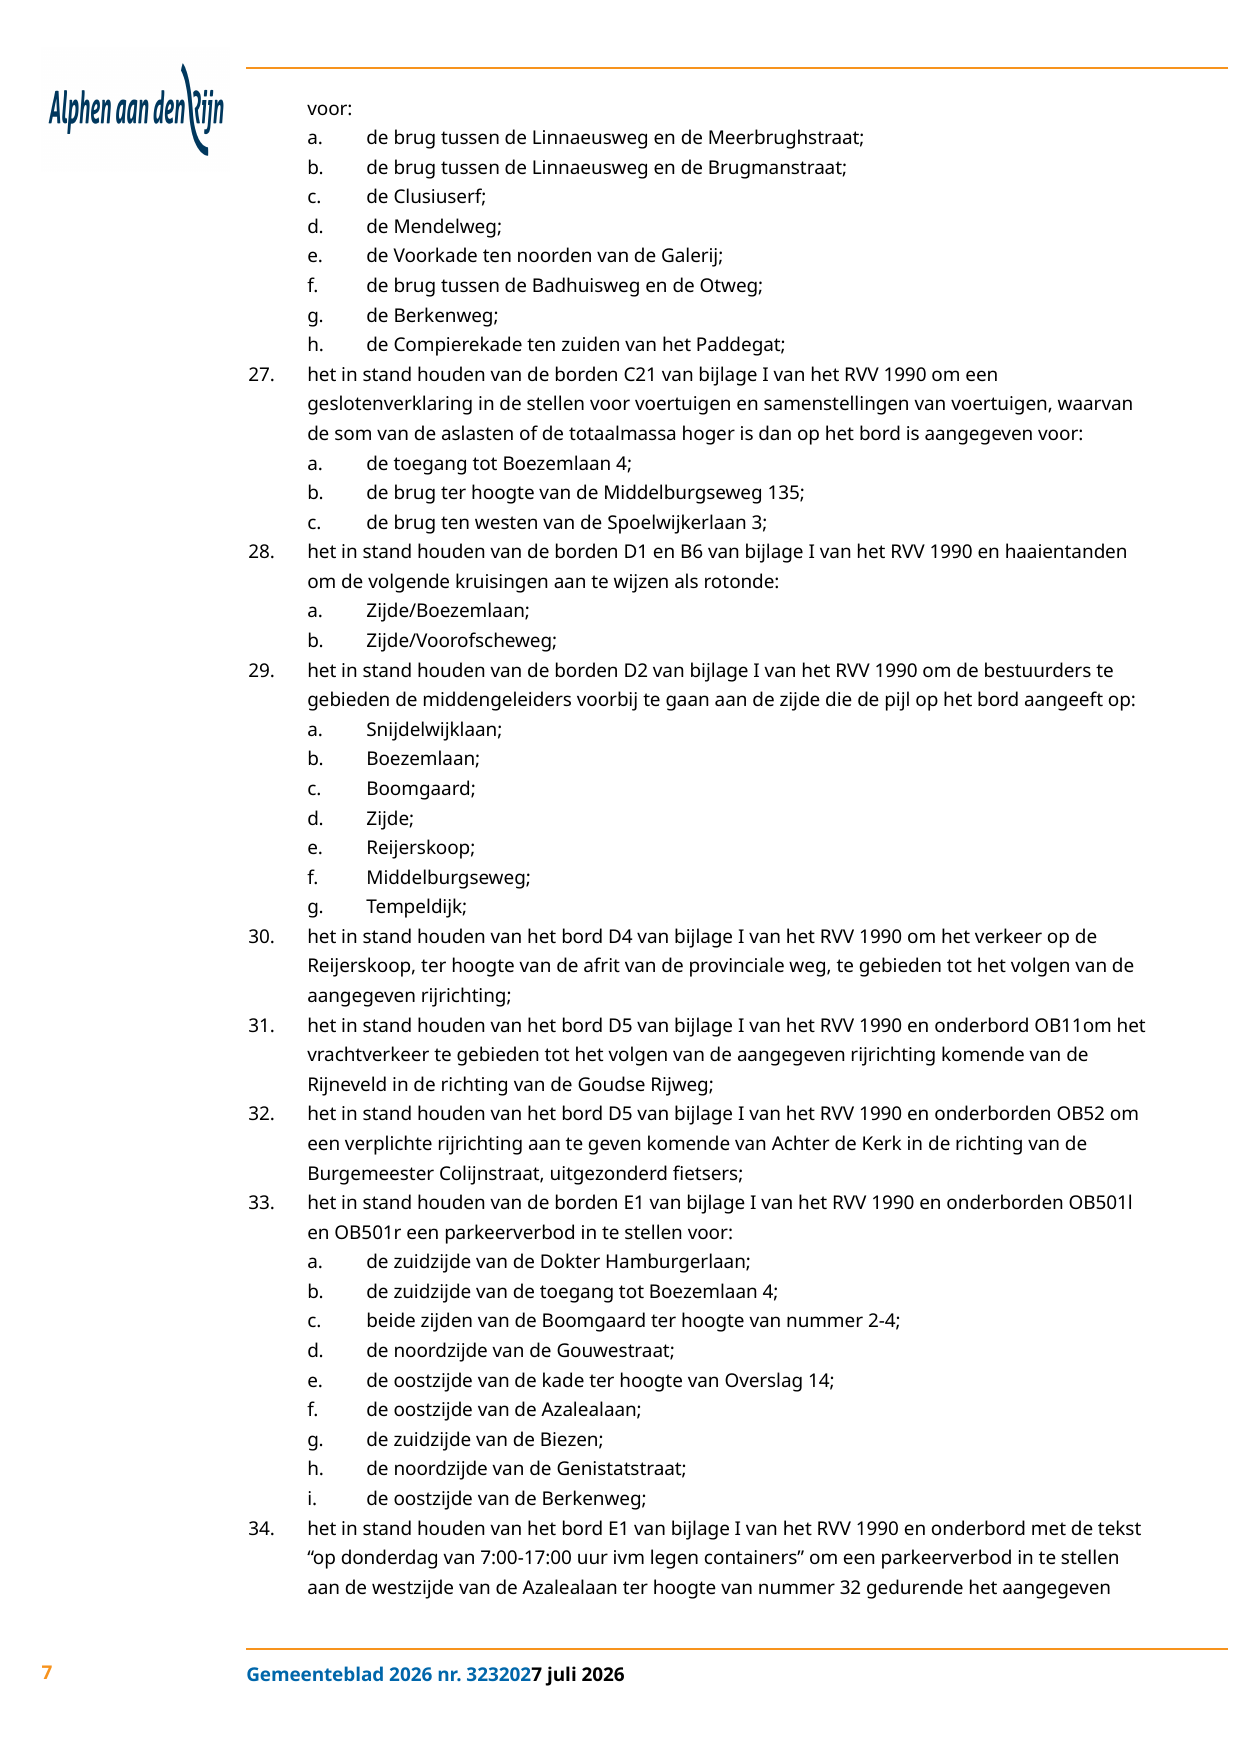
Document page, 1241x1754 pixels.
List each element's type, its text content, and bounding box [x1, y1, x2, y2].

list de brug tussen de Linnaeusweg en de Brugmanstraat; [307, 154, 1152, 180]
list Boomgaard; [307, 775, 1152, 801]
list de brug ten westen van de Spoelwijkerlaan 3; [307, 509, 1152, 535]
list Boezemlaan; [307, 746, 1152, 771]
list Zijde; [307, 805, 1152, 831]
list de brug tussen de Badhuisweg en de Otweg; [307, 272, 1152, 298]
list voor: [248, 95, 1152, 121]
list de oostzijde van de Azalealaan; [307, 1396, 1152, 1422]
list de zuidzijde van de toegang tot Boezemlaan 4; [307, 1278, 1152, 1304]
list de noordzijde van de Gouwestraat; [307, 1337, 1152, 1363]
list de Voorkade ten noorden van de Galerij; [307, 243, 1152, 268]
list de noordzijde van de Genistatstraat; [307, 1456, 1152, 1481]
list de toegang tot Boezemlaan 4; [307, 450, 1152, 476]
list Middelburgseweg; [307, 864, 1152, 890]
list Reijerskoop; [307, 834, 1152, 860]
list de brug tussen de Linnaeusweg en de Meerbrughstraat; [307, 124, 1152, 150]
list de Clusiuserf; [307, 183, 1152, 209]
list de Berkenweg; [307, 302, 1152, 328]
list het in stand houden van de borden D2 van bijlage I van het RVV 1990 om de bestuurders te gebieden de middengeleiders voorbij te gaan aan de zijde die de pijl op het bord aangeeft op: [248, 657, 1152, 712]
list Zijde/Voorofscheweg; [307, 627, 1152, 653]
list Zijde/Boezemlaan; [307, 598, 1152, 623]
list de oostzijde van de kade ter hoogte van Overslag 14; [307, 1367, 1152, 1393]
list de oostzijde van de Berkenweg; [307, 1485, 1152, 1511]
list de Compierekade ten zuiden van het Paddegat; [307, 331, 1152, 357]
list het in stand houden van het bord D4 van bijlage I van het RVV 1990 om het verkeer op de Reijerskoop, ter hoogte van de afrit van de provinciale weg, te gebieden tot het volgen van de aangegeven rijrichting; [248, 923, 1152, 1008]
list het in stand houden van de borden C21 van bijlage I van het RVV 1990 om een geslotenverklaring in de stellen voor voertuigen en samenstellingen van voertuigen, waarvan de som van de aslasten of de totaalmassa hoger is dan op het bord is aangegeven voor: [248, 361, 1152, 446]
list Tempeldijk; [307, 893, 1152, 919]
list beide zijden van de Boomgaard ter hoogte van nummer 2-4; [307, 1308, 1152, 1333]
list het in stand houden van het bord D5 van bijlage I van het RVV 1990 en onderbord OB11om het vrachtverkeer te gebieden tot het volgen van de aangegeven rijrichting komende van de Rijneveld in de richting van de Goudse Rijweg; [248, 1012, 1152, 1097]
list het in stand houden van het bord D5 van bijlage I van het RVV 1990 en onderborden OB52 om een verplichte rijrichting aan te geven komende van Achter de Kerk in de richting van de Burgemeester Colijnstraat, uitgezonderd fietsers; [248, 1101, 1152, 1186]
list de Mendelweg; [307, 213, 1152, 239]
list Snijdelwijklaan; [307, 716, 1152, 742]
list de brug ter hoogte van de Middelburgseweg 135; [307, 479, 1152, 505]
list de zuidzijde van de Biezen; [307, 1426, 1152, 1452]
picture [41, 47, 231, 172]
list de zuidzijde van de Dokter Hamburgerlaan; [307, 1248, 1152, 1274]
list het in stand houden van de borden E1 van bijlage I van het RVV 1990 en onderborden OB501l en OB501r een parkeerverbod in te stellen voor: [248, 1189, 1152, 1245]
list het in stand houden van de borden D1 en B6 van bijlage I van het RVV 1990 en haaientanden om de volgende kruisingen aan te wijzen als rotonde: [248, 538, 1152, 594]
list het in stand houden van het bord E1 van bijlage I van het RVV 1990 en onderbord met de tekst “op donderdag van 7:00-17:00 uur ivm legen containers” om een parkeerverbod in te stellen aan de westzijde van de Azalealaan ter hoogte van nummer 32 gedurende het aangegeven [248, 1515, 1152, 1600]
